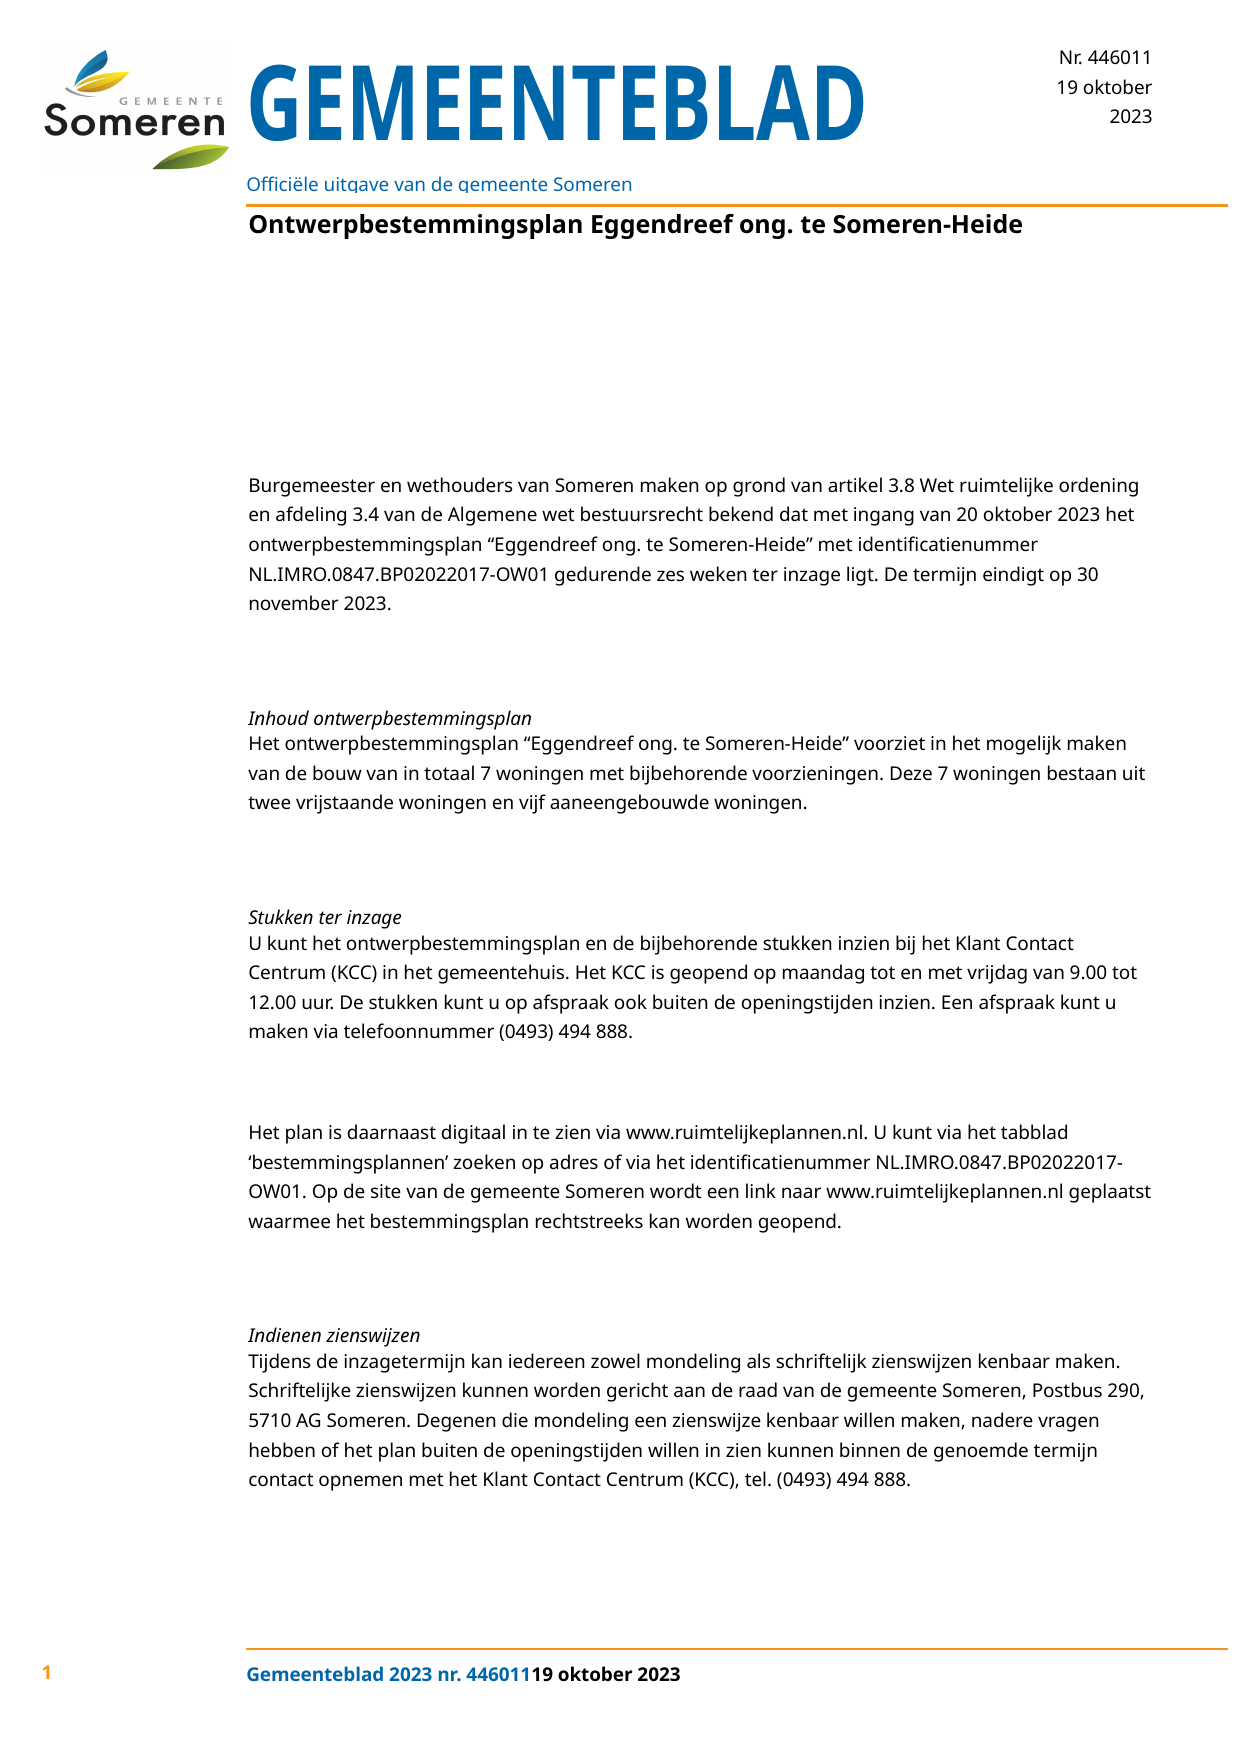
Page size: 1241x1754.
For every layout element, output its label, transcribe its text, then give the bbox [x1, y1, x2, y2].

text Inhoud ontwerpbestemmingsplan [248, 705, 1152, 730]
picture [41, 47, 231, 172]
text Stukken ter inzage [248, 904, 1152, 930]
text Ontwerpbestemmingsplan Eggendreef ong. te Someren-Heide [248, 207, 1152, 241]
text U kunt het ontwerpbestemmingsplan en de bijbehorende stukken inzien bij het Klant Contact Centrum (KCC) in het gemeentehuis. Het KCC is geopend op maandag tot en met vrijdag van 9.00 tot 12.00 uur. De stukken kunt u op afspraak ook buiten de openingstijden inzien. Een afspraak kunt u maken via telefoonnummer (0493) 494 888. [248, 930, 1152, 1044]
text Indienen zienswijzen [248, 1322, 1152, 1348]
text Burgemeester en wethouders van Someren maken op grond van artikel 3.8 Wet ruimtelijke ordening en afdeling 3.4 van de Algemene wet bestuursrecht bekend dat met ingang van 20 oktober 2023 het ontwerpbestemmingsplan “Eggendreef ong. te Someren-Heide” met identificatienummer NL.IMRO.0847.BP02022017-OW01 gedurende zes weken ter inzage ligt. De termijn eindigt op 30 november 2023. [248, 472, 1152, 616]
text Het ontwerpbestemmingsplan “Eggendreef ong. te Someren-Heide” voorziet in het mogelijk maken van de bouw van in totaal 7 woningen met bijbehorende voorzieningen. Deze 7 woningen bestaan uit twee vrijstaande woningen en vijf aaneengebouwde woningen. [248, 730, 1152, 815]
text Tijdens de inzagetermijn kan iedereen zowel mondeling als schriftelijk zienswijzen kenbaar maken. Schriftelijke zienswijzen kunnen worden gericht aan de raad van de gemeente Someren, Postbus 290, 5710 AG Someren. Degenen die mondeling een zienswijze kenbaar willen maken, nadere vragen hebben of het plan buiten de openingstijden willen in zien kunnen binnen de genoemde termijn contact opnemen met het Klant Contact Centrum (KCC), tel. (0493) 494 888. [248, 1348, 1152, 1492]
text Het plan is daarnaast digitaal in te zien via www.ruimtelijkeplannen.nl. U kunt via het tabblad ‘bestemmingsplannen’ zoeken op adres of via het identificatienummer NL.IMRO.0847.BP02022017-OW01. Op de site van de gemeente Someren wordt een link naar www.ruimtelijkeplannen.nl geplaatst waarmee het bestemmingsplan rechtstreeks kan worden geopend. [248, 1119, 1152, 1234]
